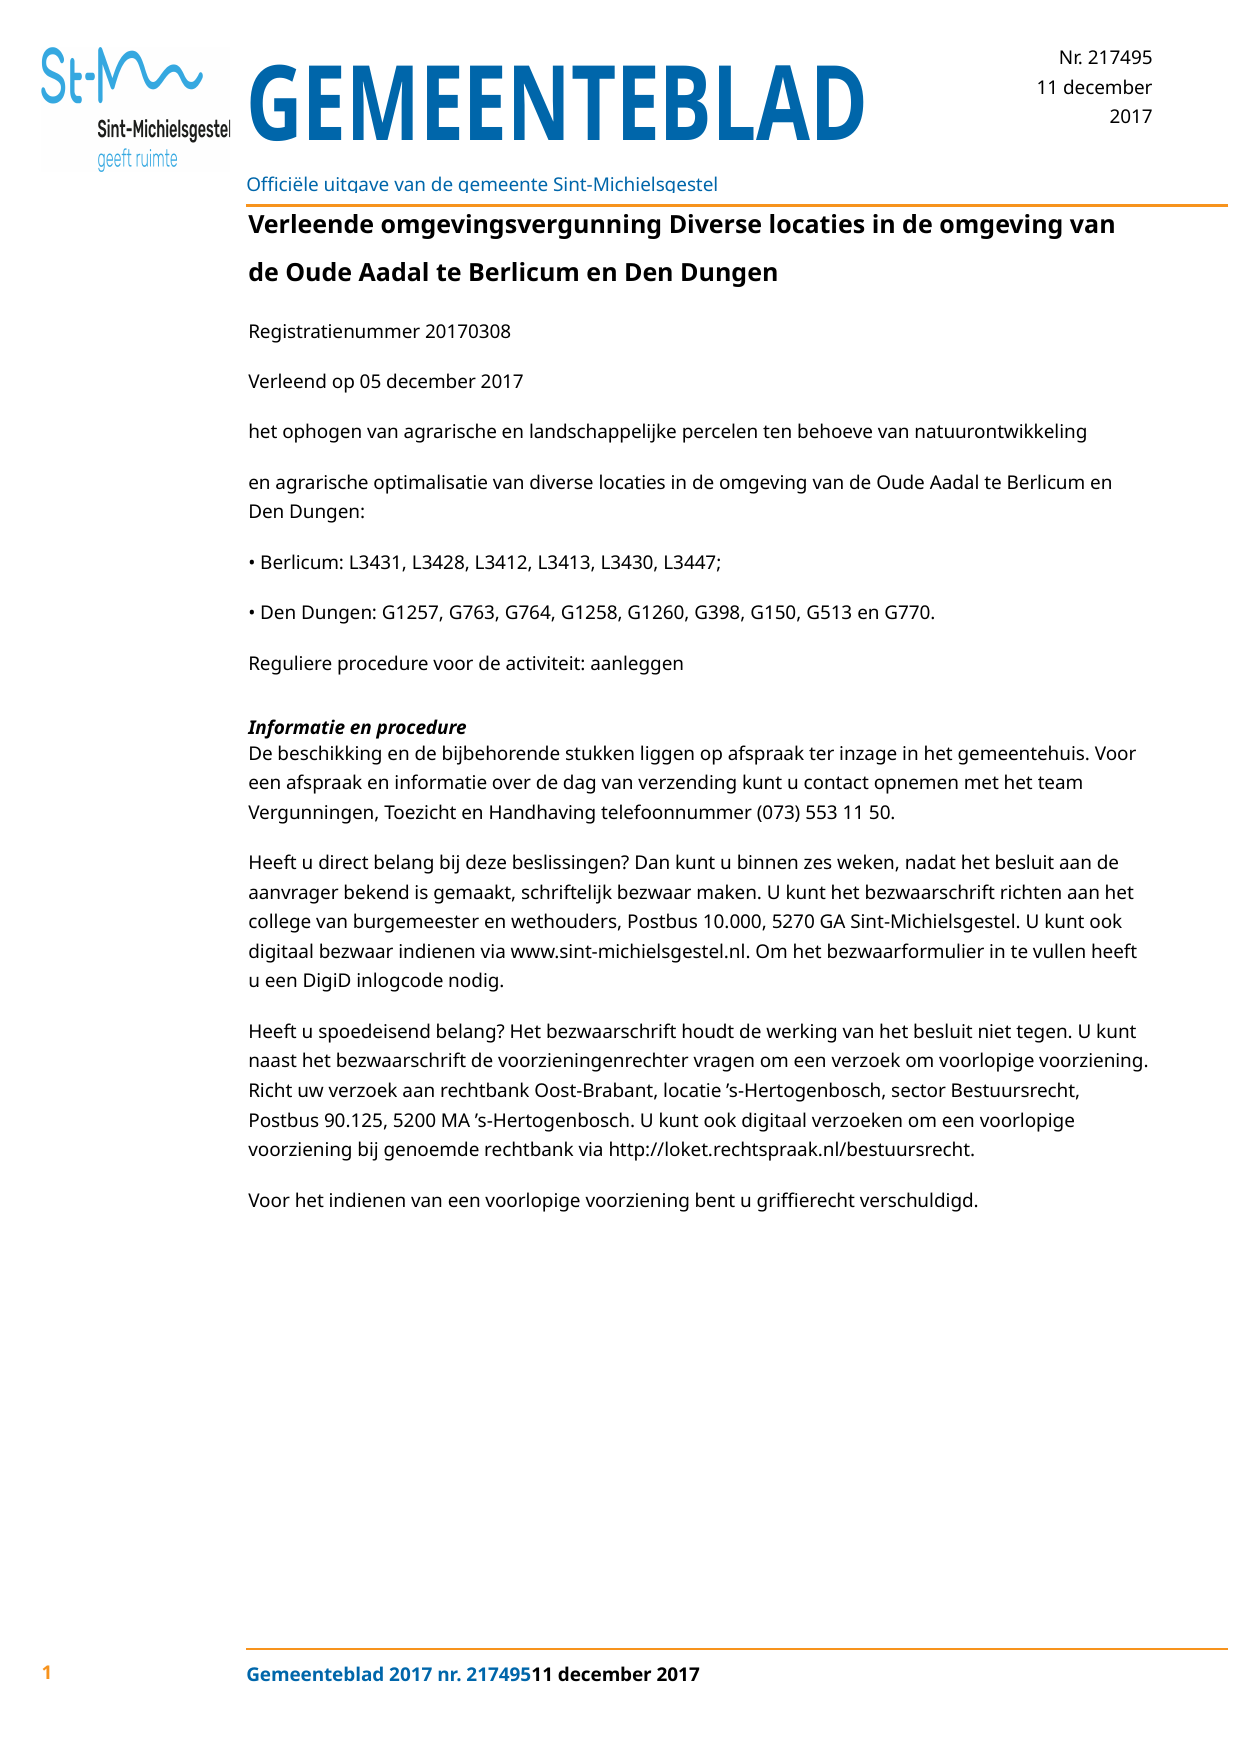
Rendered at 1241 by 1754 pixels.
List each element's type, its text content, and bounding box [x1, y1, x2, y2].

text en agrarische optimalisatie van diverse locaties in de omgeving van de Oude Aadal te Berlicum en Den Dungen: [248, 469, 1152, 524]
text het ophogen van agrarische en landschappelijke percelen ten behoeve van natuurontwikkeling [248, 419, 1152, 444]
text Heeft u spoedeisend belang? Het bezwaarschrift houdt de werking van het besluit niet tegen. U kunt naast het bezwaarschrift de voorzieningenrechter vragen om een verzoek om voorlopige voorziening. Richt uw verzoek aan rechtbank Oost-Brabant, locatie ’s-Hertogenbosch, sector Bestuursrecht, Postbus 90.125, 5200 MA ’s-Hertogenbosch. U kunt ook digitaal verzoeken om een voorlopige voorziening bij genoemde rechtbank via http://loket.rechtspraak.nl/bestuursrecht. [248, 1018, 1152, 1162]
text • Berlicum: L3431, L3428, L3412, L3413, L3430, L3447; [248, 549, 1152, 575]
picture [41, 47, 231, 172]
text • Den Dungen: G1257, G763, G764, G1258, G1260, G398, G150, G513 en G770. [248, 599, 1152, 625]
text Reguliere procedure voor de activiteit: aanleggen [248, 650, 1152, 676]
text Verleend op 05 december 2017 [248, 368, 1152, 394]
text Verleende omgevingsvergunning Diverse locaties in de omgeving van de Oude Aadal te Berlicum en Den Dungen [248, 207, 1152, 288]
text Informatie en procedure [248, 714, 1152, 740]
text Voor het indienen van een voorlopige voorziening bent u griffierecht verschuldigd. [248, 1187, 1152, 1212]
text Heeft u direct belang bij deze beslissingen? Dan kunt u binnen zes weken, nadat het besluit aan de aanvrager bekend is gemaakt, schriftelijk bezwaar maken. U kunt het bezwaarschrift richten aan het college van burgemeester en wethouders, Postbus 10.000, 5270 GA Sint-Michielsgestel. U kunt ook digitaal bezwaar indienen via www.sint-michielsgestel.nl. Om het bezwaarformulier in te vullen heeft u een DigiD inlogcode nodig. [248, 849, 1152, 993]
text Registratienummer 20170308 [248, 318, 1152, 344]
text De beschikking en de bijbehorende stukken liggen op afspraak ter inzage in het gemeentehuis. Voor een afspraak en informatie over de dag van verzending kunt u contact opnemen met het team Vergunningen, Toezicht en Handhaving telefoonnummer (073) 553 11 50. [248, 740, 1152, 824]
